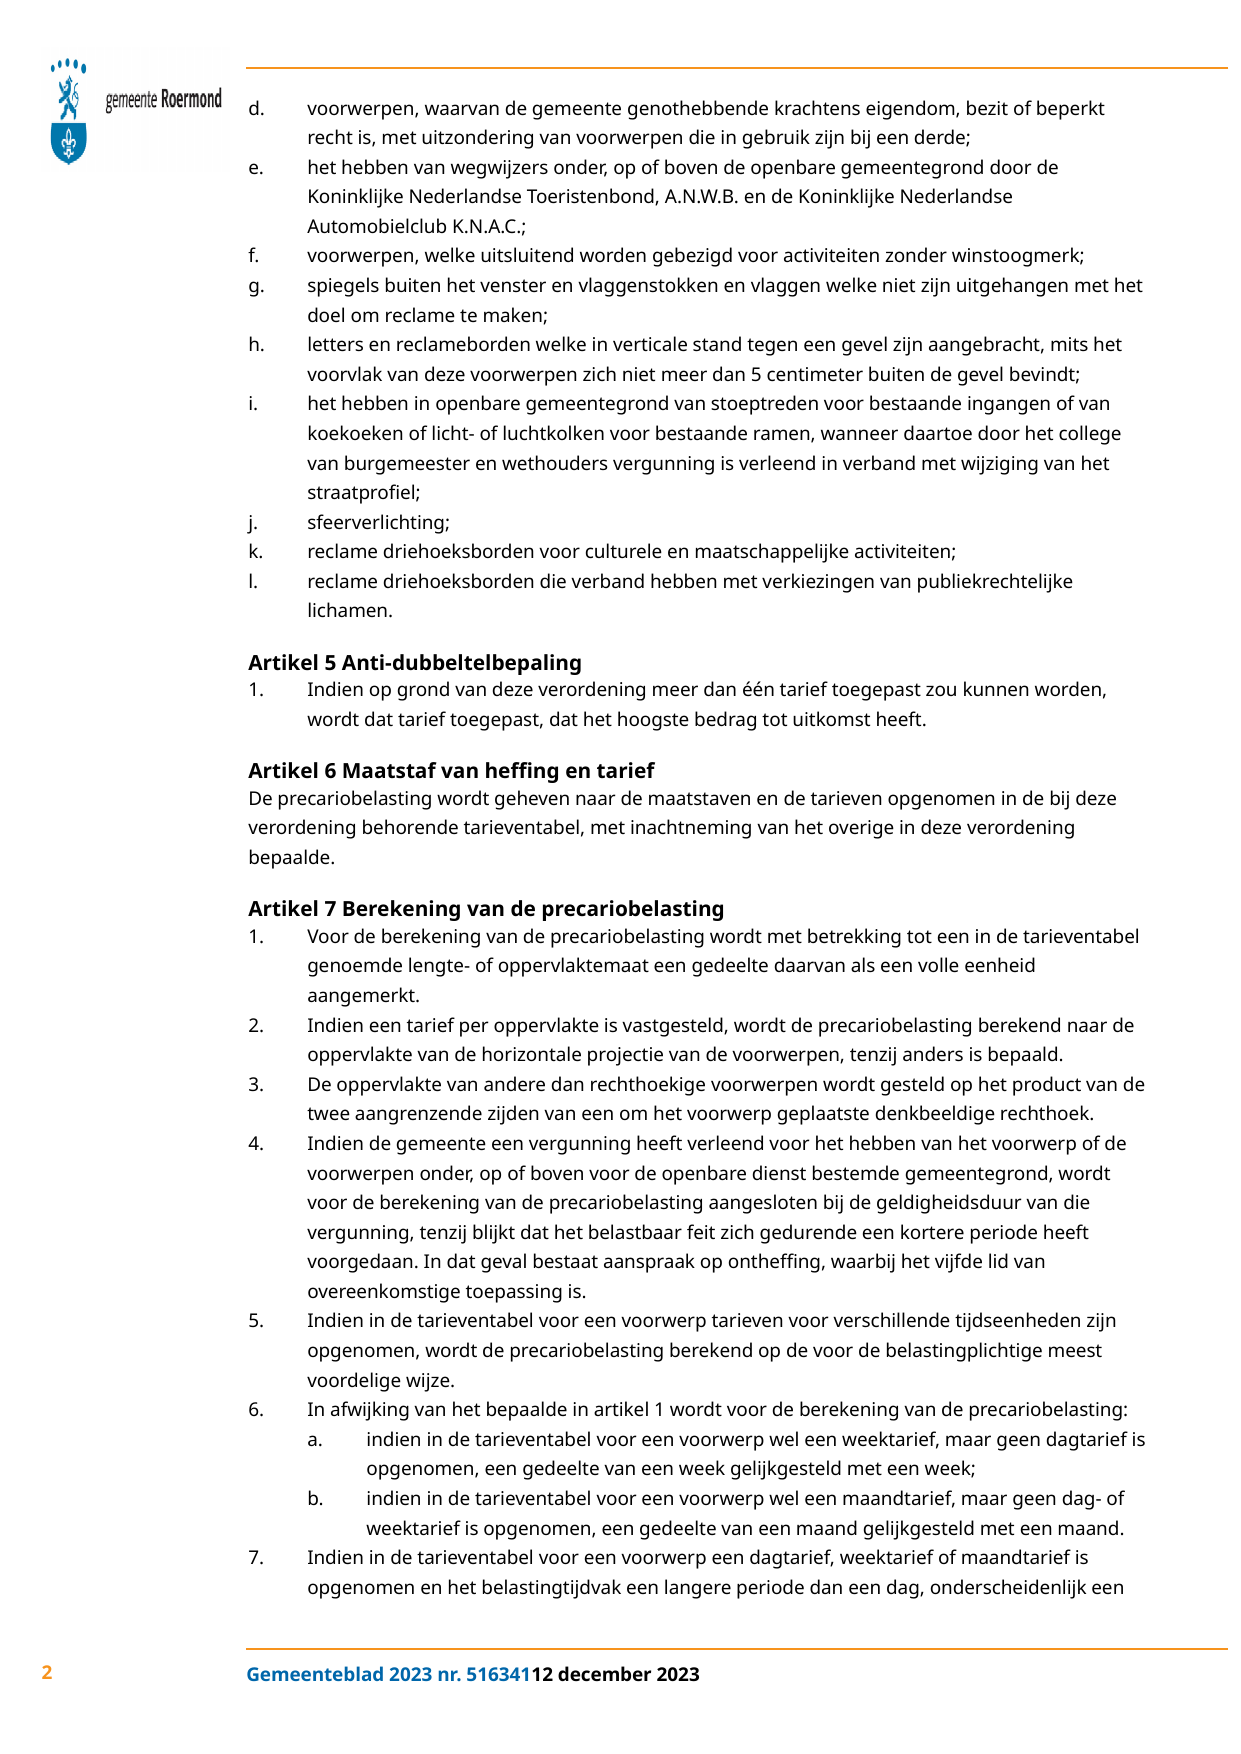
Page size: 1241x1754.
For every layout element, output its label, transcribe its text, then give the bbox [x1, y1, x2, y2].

list Voor de berekening van de precariobelasting wordt met betrekking tot een in de tarieventabel genoemde lengte- of oppervlaktemaat een gedeelte daarvan als een volle eenheid aangemerkt. [248, 923, 1152, 1008]
list Indien in de tarieventabel voor een voorwerp een dagtarief, weektarief of maandtarief is opgenomen en het belastingtijdvak een langere periode dan een dag, onderscheidenlijk een [248, 1544, 1152, 1599]
list voorwerpen, welke uitsluitend worden gebezigd voor activiteiten zonder winstoogmerk; [248, 243, 1152, 268]
list voorwerpen, waarvan de gemeente genothebbende krachtens eigendom, bezit of beperkt recht is, met uitzondering van voorwerpen die in gebruik zijn bij een derde; [248, 95, 1152, 150]
list In afwijking van het bepaalde in artikel 1 wordt voor de berekening van de precariobelasting: [248, 1396, 1152, 1422]
list Indien op grond van deze verordening meer dan één tarief toegepast zou kunnen worden, wordt dat tarief toegepast, dat het hoogste bedrag tot uitkomst heeft. [248, 677, 1152, 732]
text Artikel 5 Anti-dubbeltelbepaling [248, 648, 1152, 677]
list reclame driehoeksborden voor culturele en maatschappelijke activiteiten; [248, 538, 1152, 564]
picture [41, 47, 231, 172]
list Indien de gemeente een vergunning heeft verleend voor het hebben van het voorwerp of de voorwerpen onder, op of boven voor de openbare dienst bestemde gemeentegrond, wordt voor de berekening van de precariobelasting aangesloten bij de geldigheidsduur van die vergunning, tenzij blijkt dat het belastbaar feit zich gedurende een kortere periode heeft voorgedaan. In dat geval bestaat aanspraak op ontheffing, waarbij het vijfde lid van overeenkomstige toepassing is. [248, 1130, 1152, 1304]
list De oppervlakte van andere dan rechthoekige voorwerpen wordt gesteld op het product van de twee aangrenzende zijden van een om het voorwerp geplaatste denkbeeldige rechthoek. [248, 1071, 1152, 1126]
text Artikel 7 Berekening van de precariobelasting [248, 894, 1152, 923]
list sfeerverlichting; [248, 509, 1152, 535]
text De precariobelasting wordt geheven naar de maatstaven en de tarieven opgenomen in de bij deze verordening behorende tarieventabel, met inachtneming van het overige in deze verordening bepaalde. [248, 785, 1152, 870]
list het hebben van wegwijzers onder, op of boven de openbare gemeentegrond door de Koninklijke Nederlandse Toeristenbond, A.N.W.B. en de Koninklijke Nederlandse Automobielclub K.N.A.C.; [248, 154, 1152, 239]
list Indien in de tarieventabel voor een voorwerp tarieven voor verschillende tijdseenheden zijn opgenomen, wordt de precariobelasting berekend op de voor de belastingplichtige meest voordelige wijze. [248, 1308, 1152, 1392]
list Indien een tarief per oppervlakte is vastgesteld, wordt de precariobelasting berekend naar de oppervlakte van de horizontale projectie van de voorwerpen, tenzij anders is bepaald. [248, 1012, 1152, 1067]
list reclame driehoeksborden die verband hebben met verkiezingen van publiekrechtelijke lichamen. [248, 568, 1152, 623]
text Artikel 6 Maatstaf van heffing en tarief [248, 757, 1152, 785]
list het hebben in openbare gemeentegrond van stoeptreden voor bestaande ingangen of van koekoeken of licht- of luchtkolken voor bestaande ramen, wanneer daartoe door het college van burgemeester en wethouders vergunning is verleend in verband met wijziging van het straatprofiel; [248, 391, 1152, 505]
list spiegels buiten het venster en vlaggenstokken en vlaggen welke niet zijn uitgehangen met het doel om reclame te maken; [248, 272, 1152, 328]
list indien in de tarieventabel voor een voorwerp wel een maandtarief, maar geen dag- of weektarief is opgenomen, een gedeelte van een maand gelijkgesteld met een maand. [307, 1485, 1152, 1540]
list indien in de tarieventabel voor een voorwerp wel een weektarief, maar geen dagtarief is opgenomen, een gedeelte van een week gelijkgesteld met een week; [307, 1426, 1152, 1481]
list letters en reclameborden welke in verticale stand tegen een gevel zijn aangebracht, mits het voorvlak van deze voorwerpen zich niet meer dan 5 centimeter buiten de gevel bevindt; [248, 331, 1152, 387]
